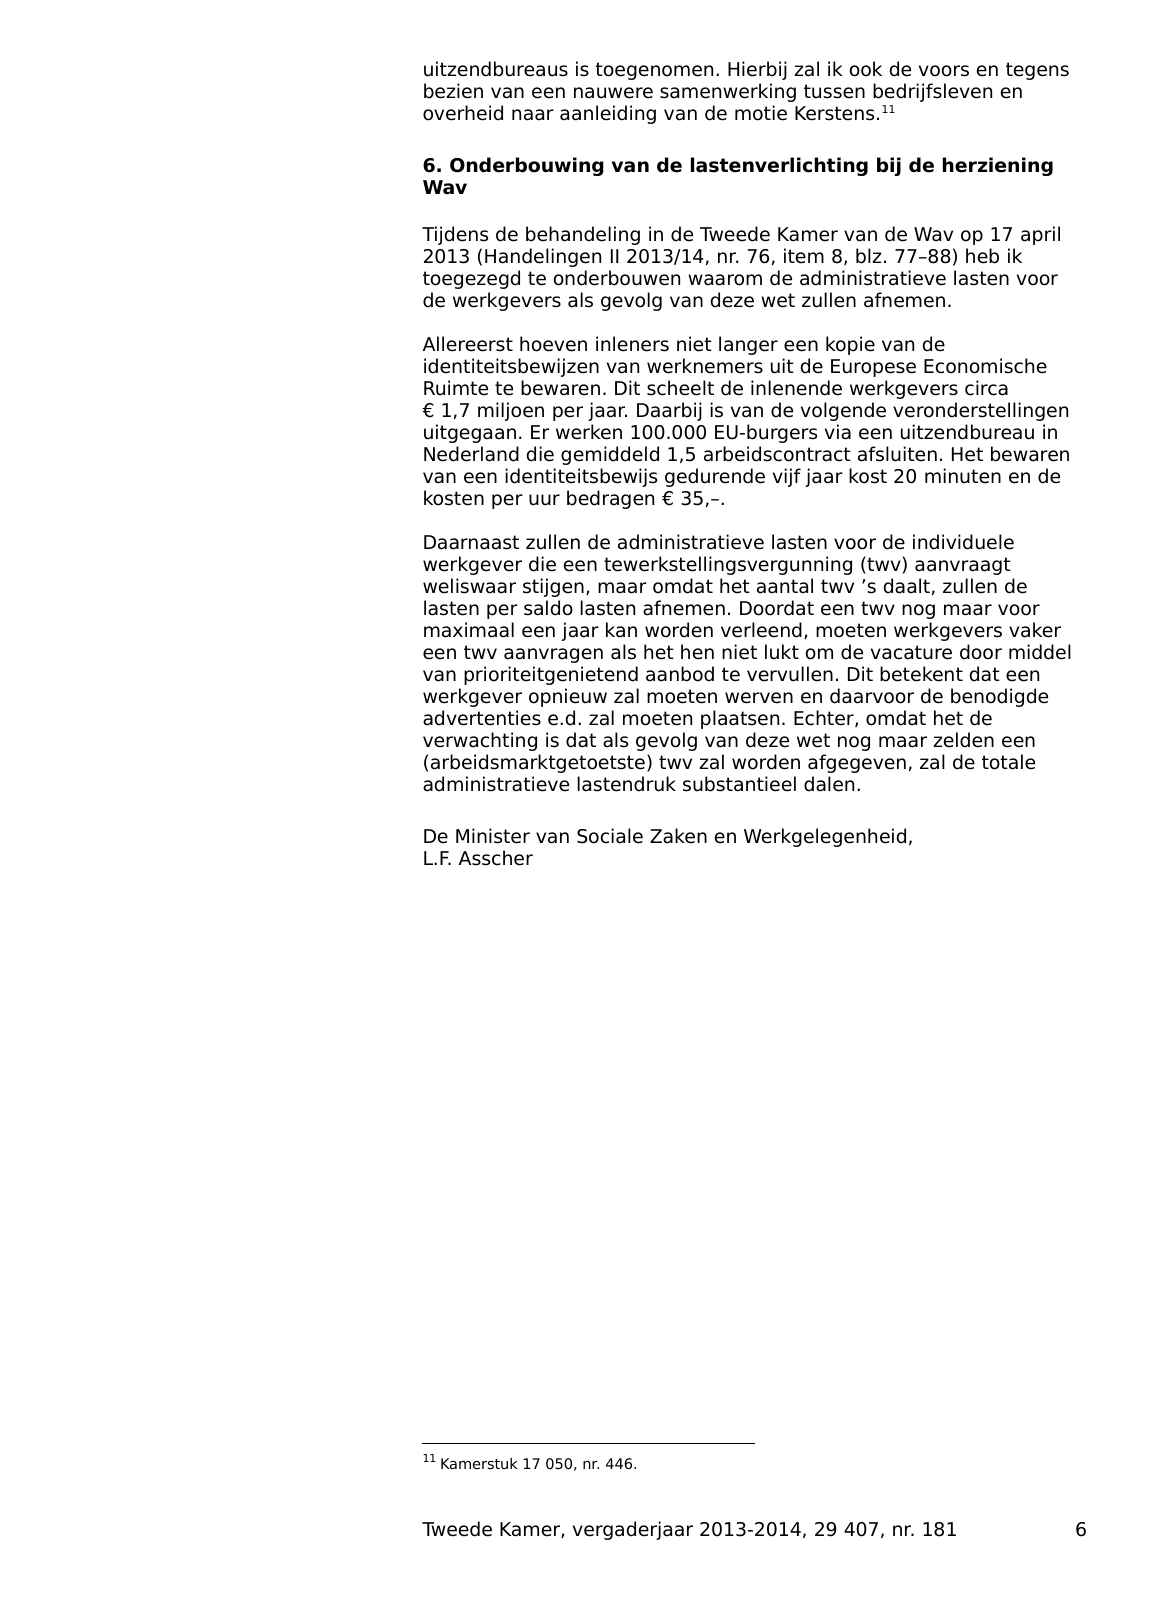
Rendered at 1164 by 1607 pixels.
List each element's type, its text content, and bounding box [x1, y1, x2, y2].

text Tijdens de behandeling in de Tweede Kamer van de Wav op 17 april 2013 (Handelingen II 2013/14, nr. 76, item 8, blz. 77–88) heb ik toegezegd te onderbouwen waarom de administratieve lasten voor de werkgevers als gevolg van deze wet zullen afnemen. [422, 224, 1087, 312]
text Daarnaast zullen de administratieve lasten voor de individuele werkgever die een tewerkstellingsvergunning (twv) aanvraagt weliswaar stijgen, maar omdat het aantal twv ’s daalt, zullen de lasten per saldo lasten afnemen. Doordat een twv nog maar voor maximaal een jaar kan worden verleend, moeten werkgevers vaker een twv aanvragen als het hen niet lukt om de vacature door middel van prioriteitgenietend aanbod te vervullen. Dit betekent dat een werkgever opnieuw zal moeten werven en daarvoor de benodigde advertenties e.d. zal moeten plaatsen. Echter, omdat het de verwachting is dat als gevolg van deze wet nog maar zelden een (arbeidsmarktgetoetste) twv zal worden afgegeven, zal de totale administratieve lastendruk substantieel dalen. [422, 532, 1087, 796]
text Allereerst hoeven inleners niet langer een kopie van de identiteitsbewijzen van werknemers uit de Europese Economische Ruimte te bewaren. Dit scheelt de inlenende werkgevers circa € 1,7 miljoen per jaar. Daarbij is van de volgende veronderstellingen uitgegaan. Er werken 100.000 EU-burgers via een uitzendbureau in Nederland die gemiddeld 1,5 arbeidscontract afsluiten. Het bewaren van een identiteitsbewijs gedurende vijf jaar kost 20 minuten en de kosten per uur bedragen € 35,–. [422, 334, 1087, 510]
text Kamerstuk 17 050, nr. 446. [422, 1452, 1087, 1474]
subtitle 6. Onderbouwing van de lastenverlichting bij de herziening Wav [422, 155, 1087, 199]
text De Minister van Sociale Zaken en Werkgelegenheid, L.F. Asscher [422, 826, 1087, 870]
text uitzendbureaus is toegenomen. Hierbij zal ik ook de voors en tegens bezien van een nauwere samenwerking tussen bedrijfsleven en overheid naar aanleiding van de motie Kerstens. [422, 59, 1087, 125]
